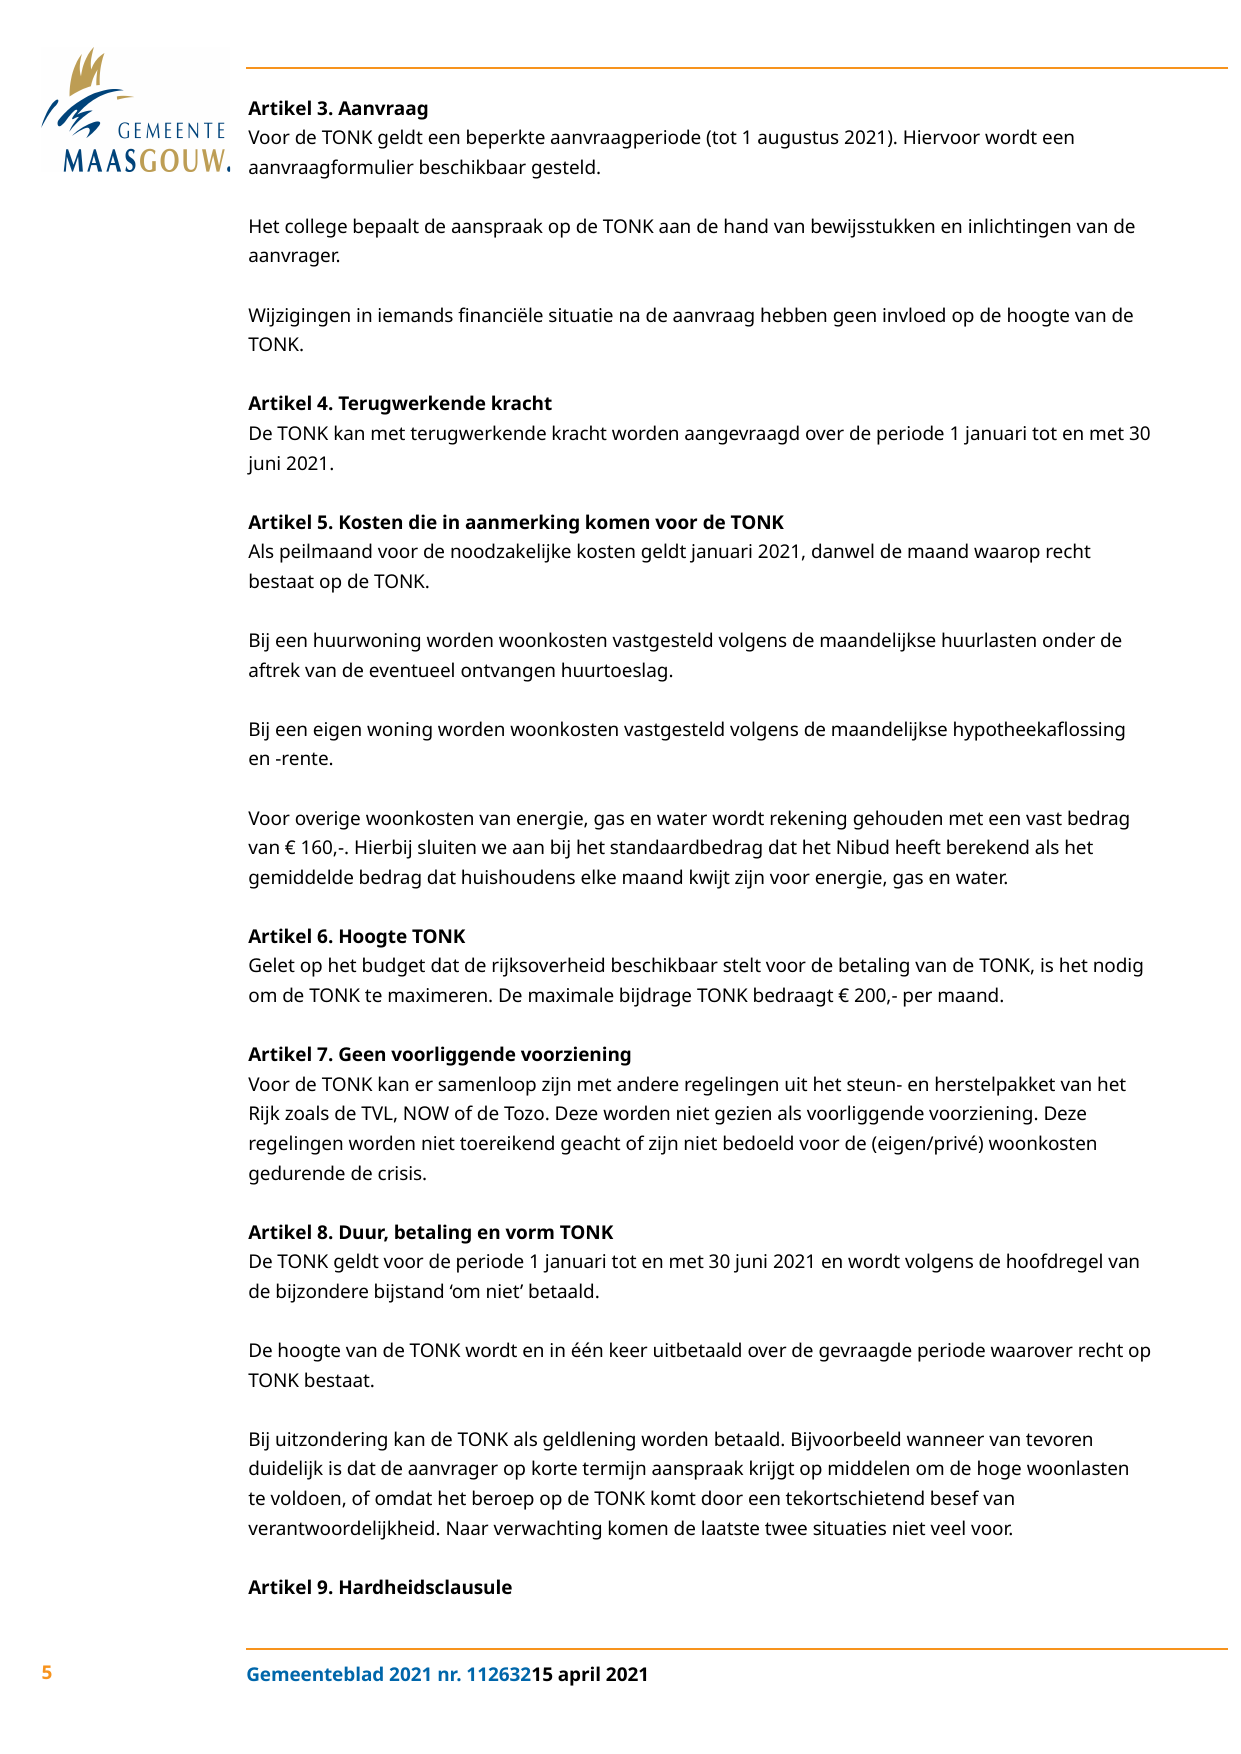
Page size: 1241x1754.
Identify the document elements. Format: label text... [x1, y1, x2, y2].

text Voor overige woonkosten van energie, gas en water wordt rekening gehouden met een vast bedrag van € 160,-. Hierbij sluiten we aan bij het standaardbedrag dat het Nibud heeft berekend als het gemiddelde bedrag dat huishoudens elke maand kwijt zijn voor energie, gas en water. [248, 805, 1152, 890]
text De TONK kan met terugwerkende kracht worden aangevraagd over de periode 1 januari tot en met 30 juni 2021. [248, 420, 1152, 476]
text Artikel 5. Kosten die in aanmerking komen voor de TONK [248, 509, 1152, 535]
text Voor de TONK geldt een beperkte aanvraagperiode (tot 1 augustus 2021). Hiervoor wordt een aanvraagformulier beschikbaar gesteld. [248, 124, 1152, 180]
text Bij uitzondering kan de TONK als geldlening worden betaald. Bijvoorbeeld wanneer van tevoren duidelijk is dat de aanvrager op korte termijn aanspraak krijgt op middelen om de hoge woonlasten te voldoen, of omdat het beroep op de TONK komt door een tekortschietend besef van verantwoordelijkheid. Naar verwachting komen de laatste twee situaties niet veel voor. [248, 1426, 1152, 1541]
text Het college bepaalt de aanspraak op de TONK aan de hand van bewijsstukken en inlichtingen van de aanvrager. [248, 213, 1152, 268]
text Bij een eigen woning worden woonkosten vastgesteld volgens de maandelijkse hypotheekaflossing en -rente. [248, 716, 1152, 771]
text Als peilmaand voor de noodzakelijke kosten geldt januari 2021, danwel de maand waarop recht bestaat op de TONK. [248, 538, 1152, 594]
text Bij een huurwoning worden woonkosten vastgesteld volgens de maandelijkse huurlasten onder de aftrek van de eventueel ontvangen huurtoeslag. [248, 627, 1152, 683]
text De TONK geldt voor de periode 1 januari tot en met 30 juni 2021 en wordt volgens de hoofdregel van de bijzondere bijstand ‘om niet’ betaald. [248, 1248, 1152, 1304]
text Artikel 8. Duur, betaling en vorm TONK [248, 1219, 1152, 1245]
text De hoogte van de TONK wordt en in één keer uitbetaald over de gevraagde periode waarover recht op TONK bestaat. [248, 1337, 1152, 1393]
text Voor de TONK kan er samenloop zijn met andere regelingen uit het steun- en herstelpakket van het Rijk zoals de TVL, NOW of de Tozo. Deze worden niet gezien als voorliggende voorziening. Deze regelingen worden niet toereikend geacht of zijn niet bedoeld voor de (eigen/privé) woonkosten gedurende de crisis. [248, 1071, 1152, 1186]
text Gelet op het budget dat de rijksoverheid beschikbaar stelt voor de betaling van de TONK, is het nodig om de TONK te maximeren. De maximale bijdrage TONK bedraagt € 200,- per maand. [248, 953, 1152, 1008]
text Artikel 7. Geen voorliggende voorziening [248, 1041, 1152, 1067]
text Artikel 6. Hoogte TONK [248, 923, 1152, 949]
text Artikel 4. Terugwerkende kracht [248, 391, 1152, 416]
text Wijzigingen in iemands financiële situatie na de aanvraag hebben geen invloed op de hoogte van de TONK. [248, 302, 1152, 357]
text Artikel 9. Hardheidsclausule [248, 1574, 1152, 1600]
text Artikel 3. Aanvraag [248, 95, 1152, 121]
picture [41, 47, 231, 172]
